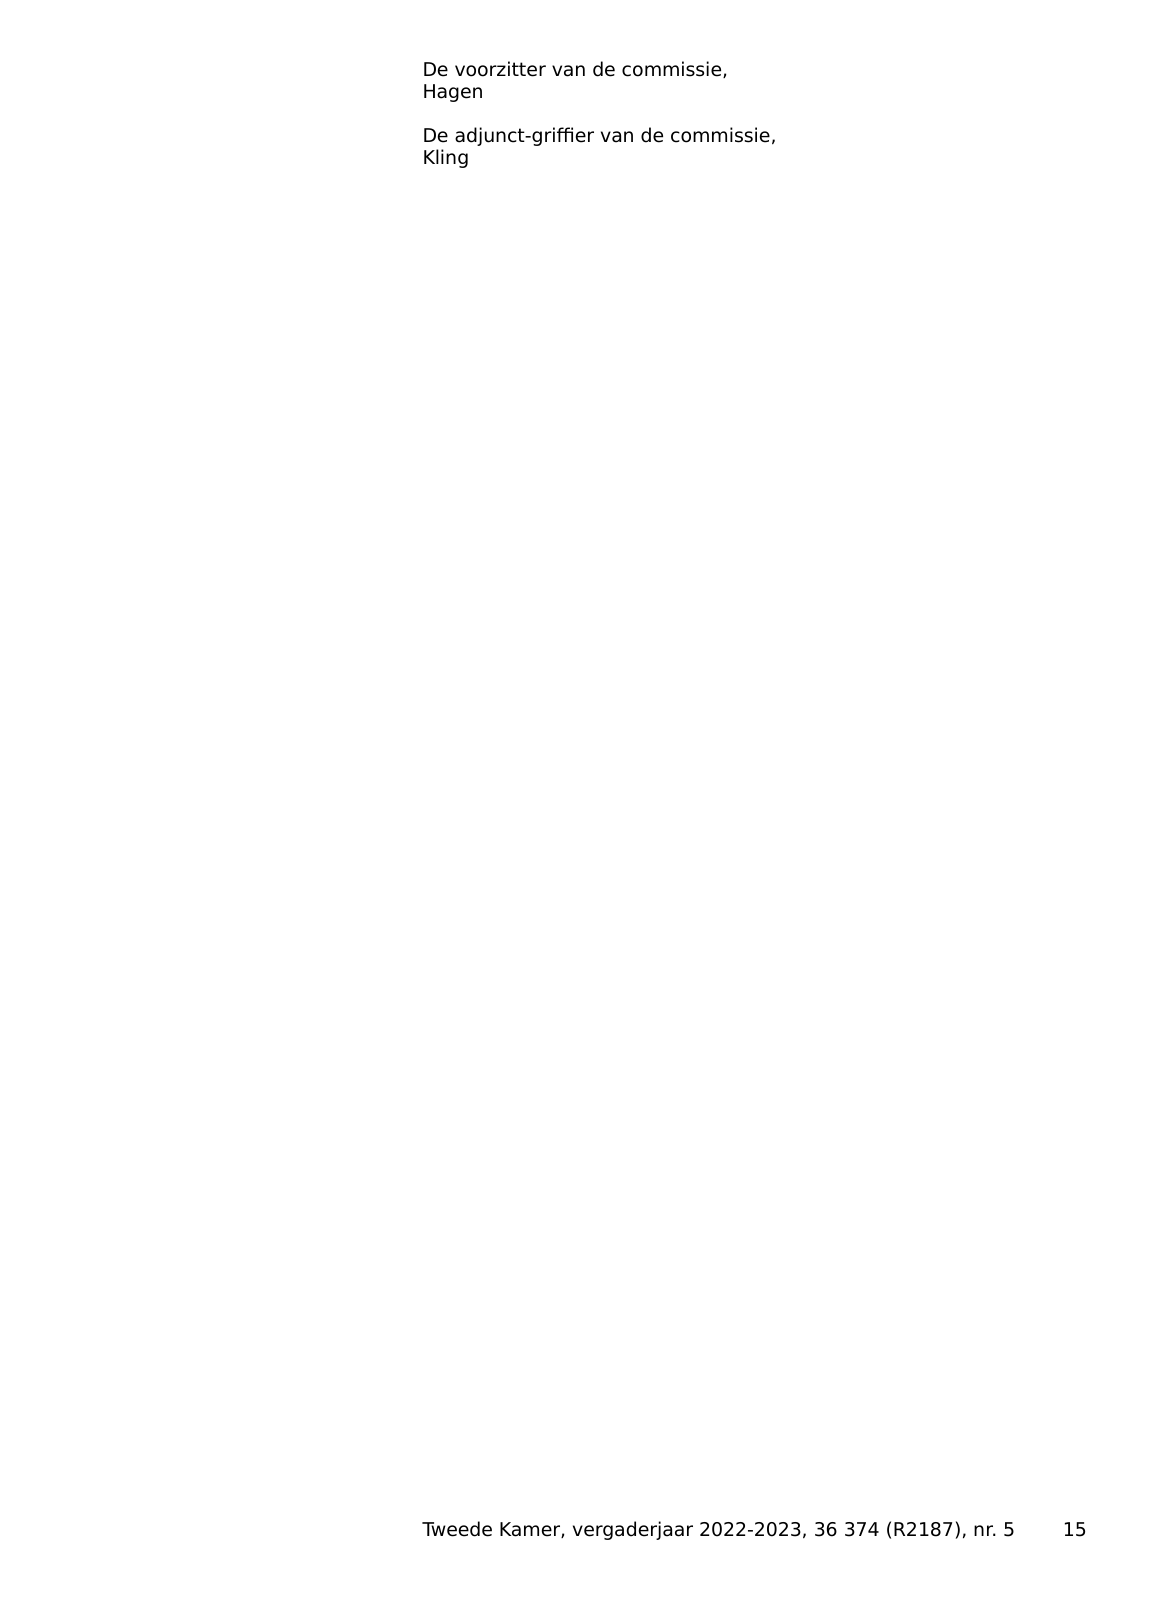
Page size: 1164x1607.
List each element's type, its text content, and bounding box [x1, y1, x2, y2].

text De adjunct-griffier van de commissie, Kling [422, 125, 1087, 169]
text De voorzitter van de commissie, Hagen [422, 59, 1087, 103]
